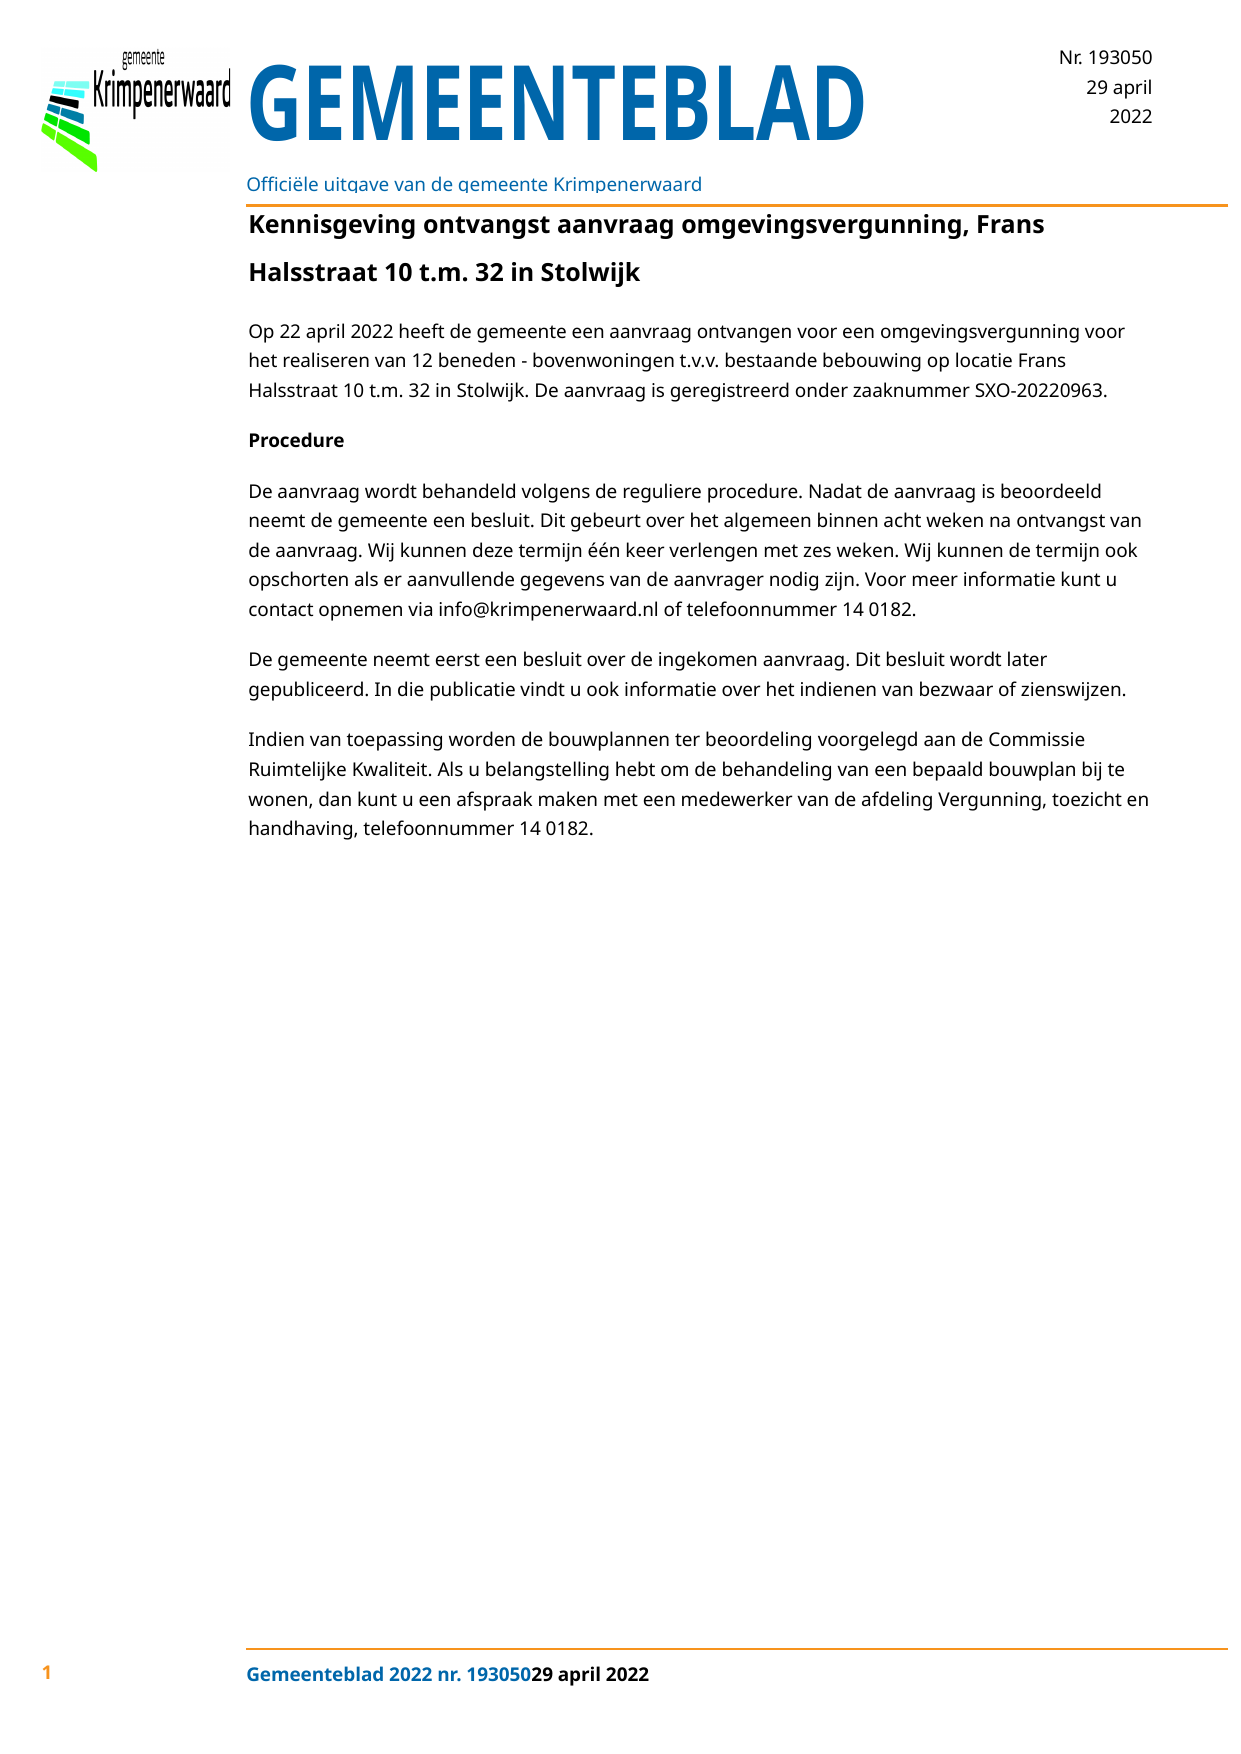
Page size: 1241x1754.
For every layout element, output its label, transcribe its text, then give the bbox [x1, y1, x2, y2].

text Kennisgeving ontvangst aanvraag omgevingsvergunning, Frans Halsstraat 10 t.m. 32 in Stolwijk [248, 207, 1152, 288]
picture [41, 47, 231, 172]
text Procedure [248, 427, 1152, 453]
text De aanvraag wordt behandeld volgens de reguliere procedure. Nadat de aanvraag is beoordeeld neemt de gemeente een besluit. Dit gebeurt over het algemeen binnen acht weken na ontvangst van de aanvraag. Wij kunnen deze termijn één keer verlengen met zes weken. Wij kunnen de termijn ook opschorten als er aanvullende gegevens van de aanvrager nodig zijn. Voor meer informatie kunt u contact opnemen via info@krimpenerwaard.nl of telefoonnummer 14 0182. [248, 478, 1152, 622]
text Op 22 april 2022 heeft de gemeente een aanvraag ontvangen voor een omgevingsvergunning voor het realiseren van 12 beneden - bovenwoningen t.v.v. bestaande bebouwing op locatie Frans Halsstraat 10 t.m. 32 in Stolwijk. De aanvraag is geregistreerd onder zaaknummer SXO-20220963. [248, 318, 1152, 403]
text Indien van toepassing worden de bouwplannen ter beoordeling voorgelegd aan de Commissie Ruimtelijke Kwaliteit. Als u belangstelling hebt om de behandeling van een bepaald bouwplan bij te wonen, dan kunt u een afspraak maken met een medewerker van de afdeling Vergunning, toezicht en handhaving, telefoonnummer 14 0182. [248, 727, 1152, 841]
text De gemeente neemt eerst een besluit over de ingekomen aanvraag. Dit besluit wordt later gepubliceerd. In die publicatie vindt u ook informatie over het indienen van bezwaar of zienswijzen. [248, 647, 1152, 702]
